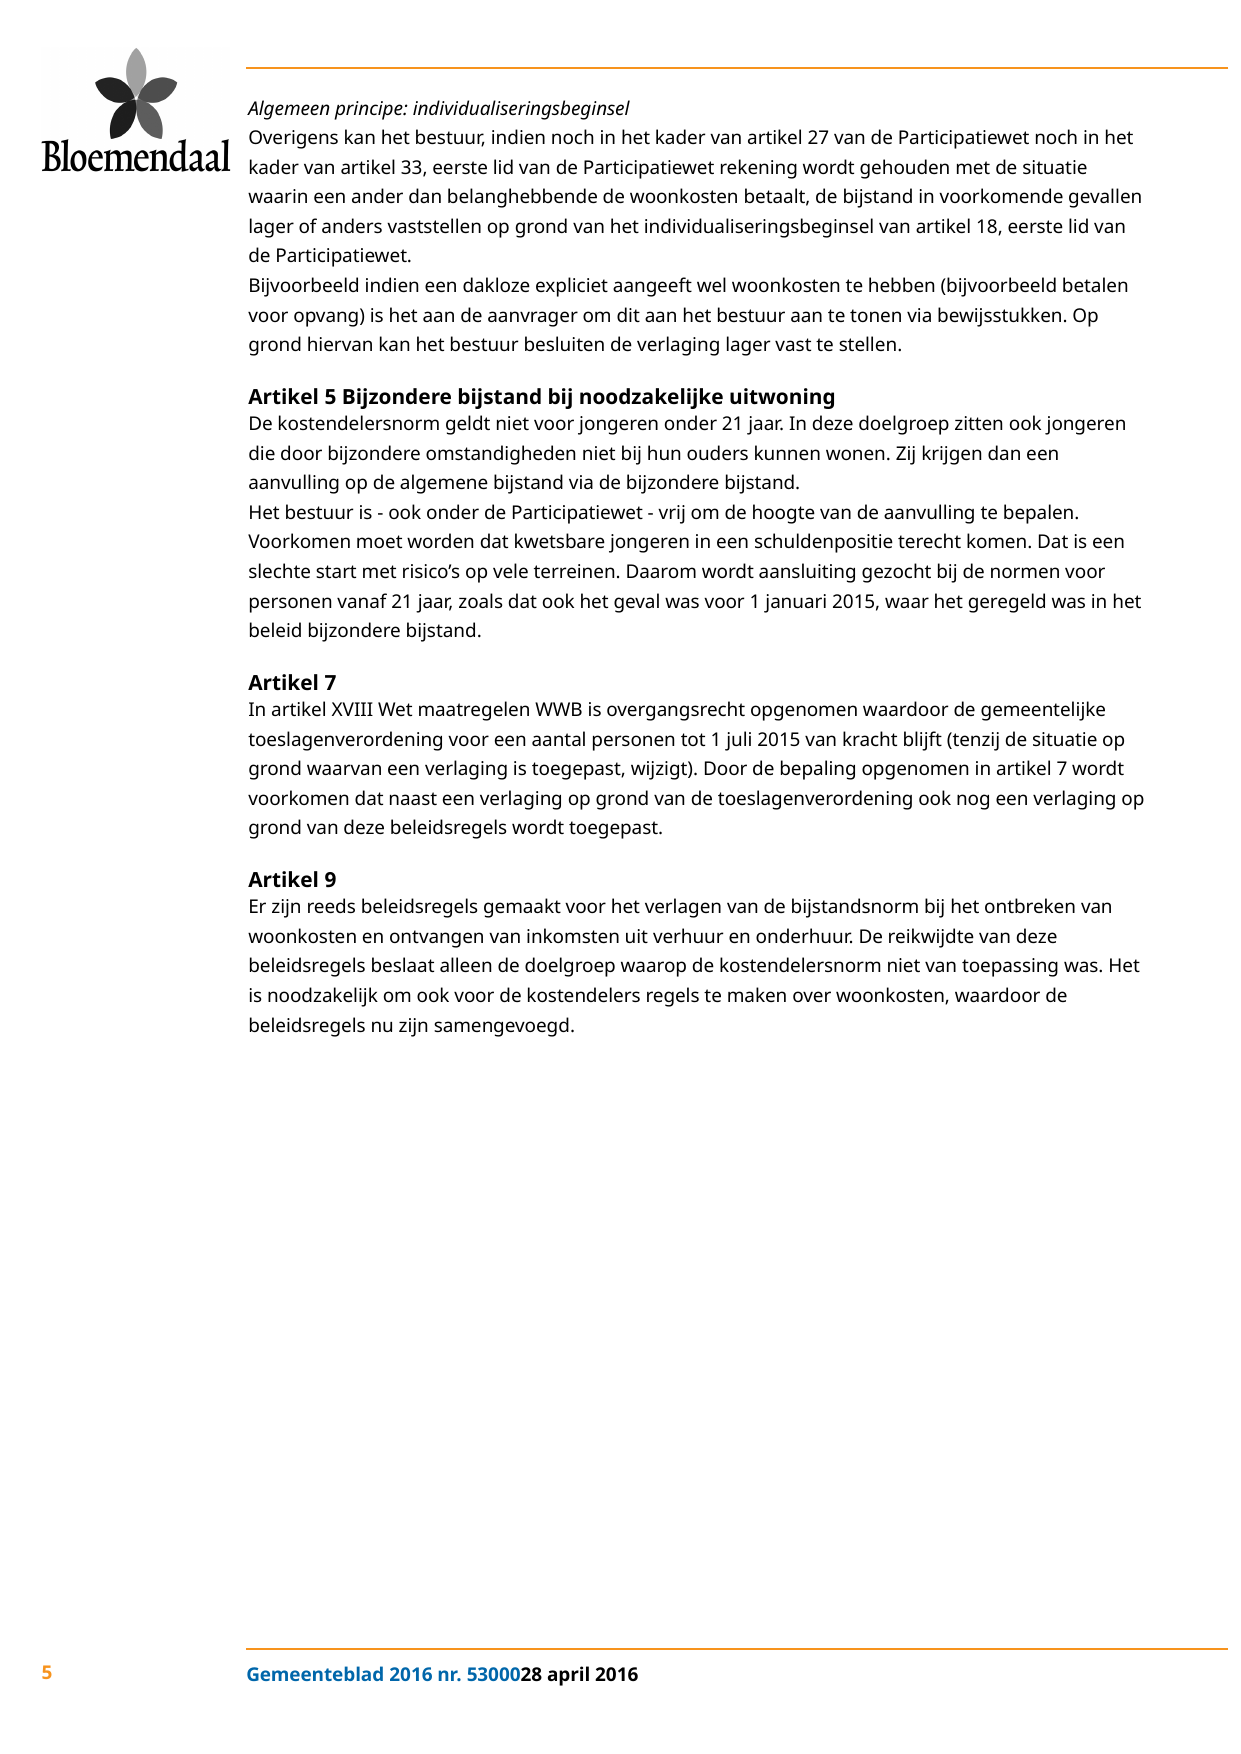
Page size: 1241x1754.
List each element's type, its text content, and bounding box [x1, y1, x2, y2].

text Er zijn reeds beleidsregels gemaakt voor het verlagen van de bijstandsnorm bij het ontbreken van woonkosten en ontvangen van inkomsten uit verhuur en onderhuur. De reikwijdte van deze beleidsregels beslaat alleen de doelgroep waarop de kostendelersnorm niet van toepassing was. Het is noodzakelijk om ook voor de kostendelers regels te maken over woonkosten, waardoor de beleidsregels nu zijn samengevoegd. [248, 893, 1152, 1037]
text De kostendelersnorm geldt niet voor jongeren onder 21 jaar. In deze doelgroep zitten ook jongeren die door bijzondere omstandigheden niet bij hun ouders kunnen wonen. Zij krijgen dan een aanvulling op de algemene bijstand via de bijzondere bijstand. [248, 410, 1152, 495]
text In artikel XVIII Wet maatregelen WWB is overgangsrecht opgenomen waardoor de gemeentelijke toeslagenverordening voor een aantal personen tot 1 juli 2015 van kracht blijft (tenzij de situatie op grond waarvan een verlaging is toegepast, wijzigt). Door de bepaling opgenomen in artikel 7 wordt voorkomen dat naast een verlaging op grond van de toeslagenverordening ook nog een verlaging op grond van deze beleidsregels wordt toegepast. [248, 696, 1152, 840]
text Het bestuur is - ook onder de Participatiewet - vrij om de hoogte van de aanvulling te bepalen. [248, 499, 1152, 525]
text Voorkomen moet worden dat kwetsbare jongeren in een schuldenpositie terecht komen. Dat is een slechte start met risico’s op vele terreinen. Daarom wordt aansluiting gezocht bij de normen voor personen vanaf 21 jaar, zoals dat ook het geval was voor 1 januari 2015, waar het geregeld was in het beleid bijzondere bijstand. [248, 529, 1152, 643]
text Artikel 5 Bijzondere bijstand bij noodzakelijke uitwoning [248, 382, 1152, 410]
text Bijvoorbeeld indien een dakloze expliciet aangeeft wel woonkosten te hebben (bijvoorbeeld betalen voor opvang) is het aan de aanvrager om dit aan het bestuur aan te tonen via bewijsstukken. Op grond hiervan kan het bestuur besluiten de verlaging lager vast te stellen. [248, 272, 1152, 357]
text Artikel 9 [248, 865, 1152, 893]
text Artikel 7 [248, 668, 1152, 696]
text Algemeen principe: individualiseringsbeginsel [248, 95, 1152, 121]
picture [41, 47, 231, 172]
text Overigens kan het bestuur, indien noch in het kader van artikel 27 van de Participatiewet noch in het kader van artikel 33, eerste lid van de Participatiewet rekening wordt gehouden met de situatie waarin een ander dan belanghebbende de woonkosten betaalt, de bijstand in voorkomende gevallen lager of anders vaststellen op grond van het individualiseringsbeginsel van artikel 18, eerste lid van de Participatiewet. [248, 124, 1152, 268]
